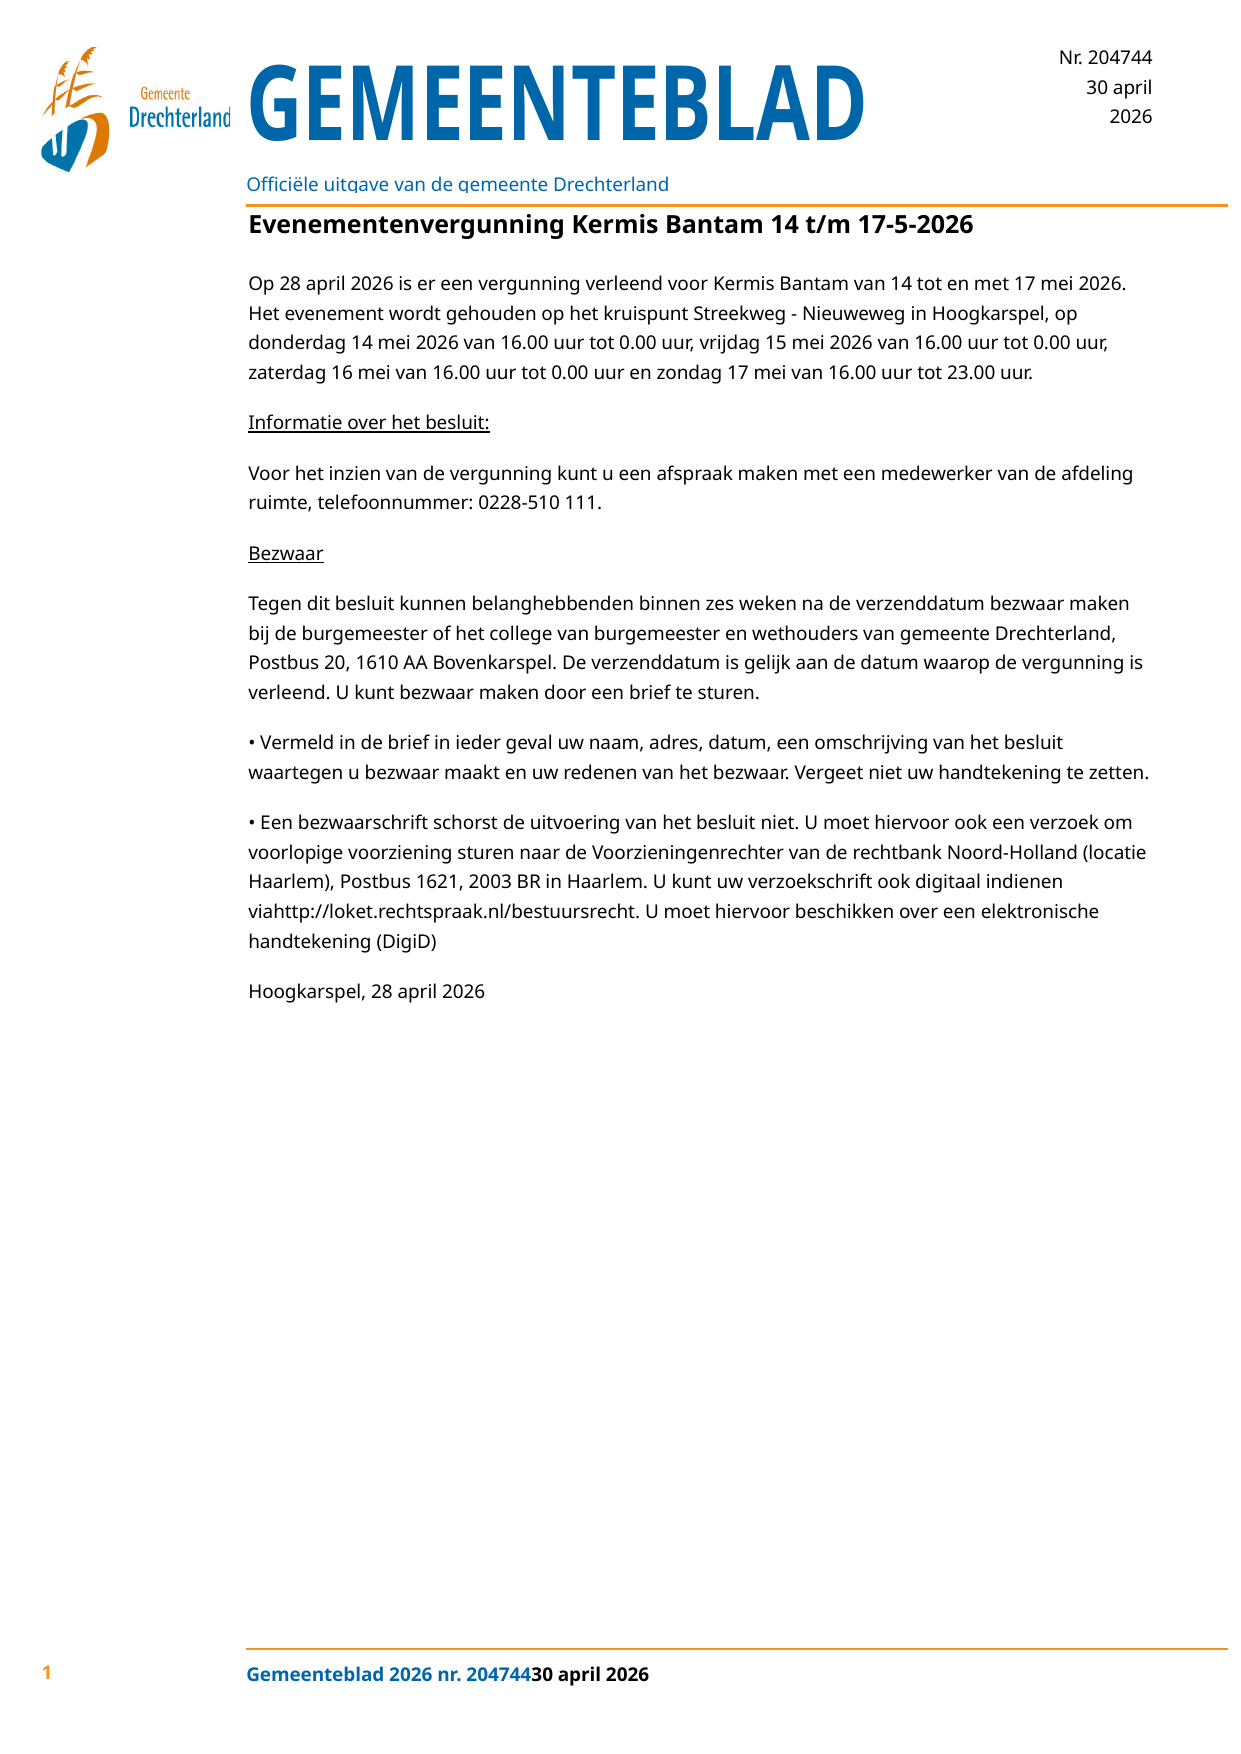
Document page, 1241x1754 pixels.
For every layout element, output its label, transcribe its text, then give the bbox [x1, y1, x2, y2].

text • Vermeld in de brief in ieder geval uw naam, adres, datum, een omschrijving van het besluit waartegen u bezwaar maakt en uw redenen van het bezwaar. Vergeet niet uw handtekening te zetten. [248, 729, 1152, 785]
picture [41, 47, 231, 172]
text Tegen dit besluit kunnen belanghebbenden binnen zes weken na de verzenddatum bezwaar maken bij de burgemeester of het college van burgemeester en wethouders van gemeente Drechterland, Postbus 20, 1610 AA Bovenkarspel. De verzenddatum is gelijk aan de datum waarop de vergunning is verleend. U kunt bezwaar maken door een brief te sturen. [248, 590, 1152, 705]
text Op 28 april 2026 is er een vergunning verleend voor Kermis Bantam van 14 tot en met 17 mei 2026. Het evenement wordt gehouden op het kruispunt Streekweg - Nieuweweg in Hoogkarspel, op donderdag 14 mei 2026 van 16.00 uur tot 0.00 uur, vrijdag 15 mei 2026 van 16.00 uur tot 0.00 uur, zaterdag 16 mei van 16.00 uur tot 0.00 uur en zondag 17 mei van 16.00 uur tot 23.00 uur. [248, 270, 1152, 385]
text Hoogkarspel, 28 april 2026 [248, 978, 1152, 1004]
text Bezwaar [248, 540, 1152, 566]
text Evenementenvergunning Kermis Bantam 14 t/m 17-5-2026 [248, 207, 1152, 241]
text Voor het inzien van de vergunning kunt u een afspraak maken met een medewerker van de afdeling ruimte, telefoonnummer: 0228-510 111. [248, 460, 1152, 515]
text • Een bezwaarschrift schorst de uitvoering van het besluit niet. U moet hiervoor ook een verzoek om voorlopige voorziening sturen naar de Voorzieningenrechter van de rechtbank Noord-Holland (locatie Haarlem), Postbus 1621, 2003 BR in Haarlem. U kunt uw verzoekschrift ook digitaal indienen viahttp://loket.rechtspraak.nl/bestuursrecht. U moet hiervoor beschikken over een elektronische handtekening (DigiD) [248, 809, 1152, 953]
picture [41, 158, 64, 172]
text Informatie over het besluit: [248, 409, 1152, 435]
picture [226, 115, 231, 124]
